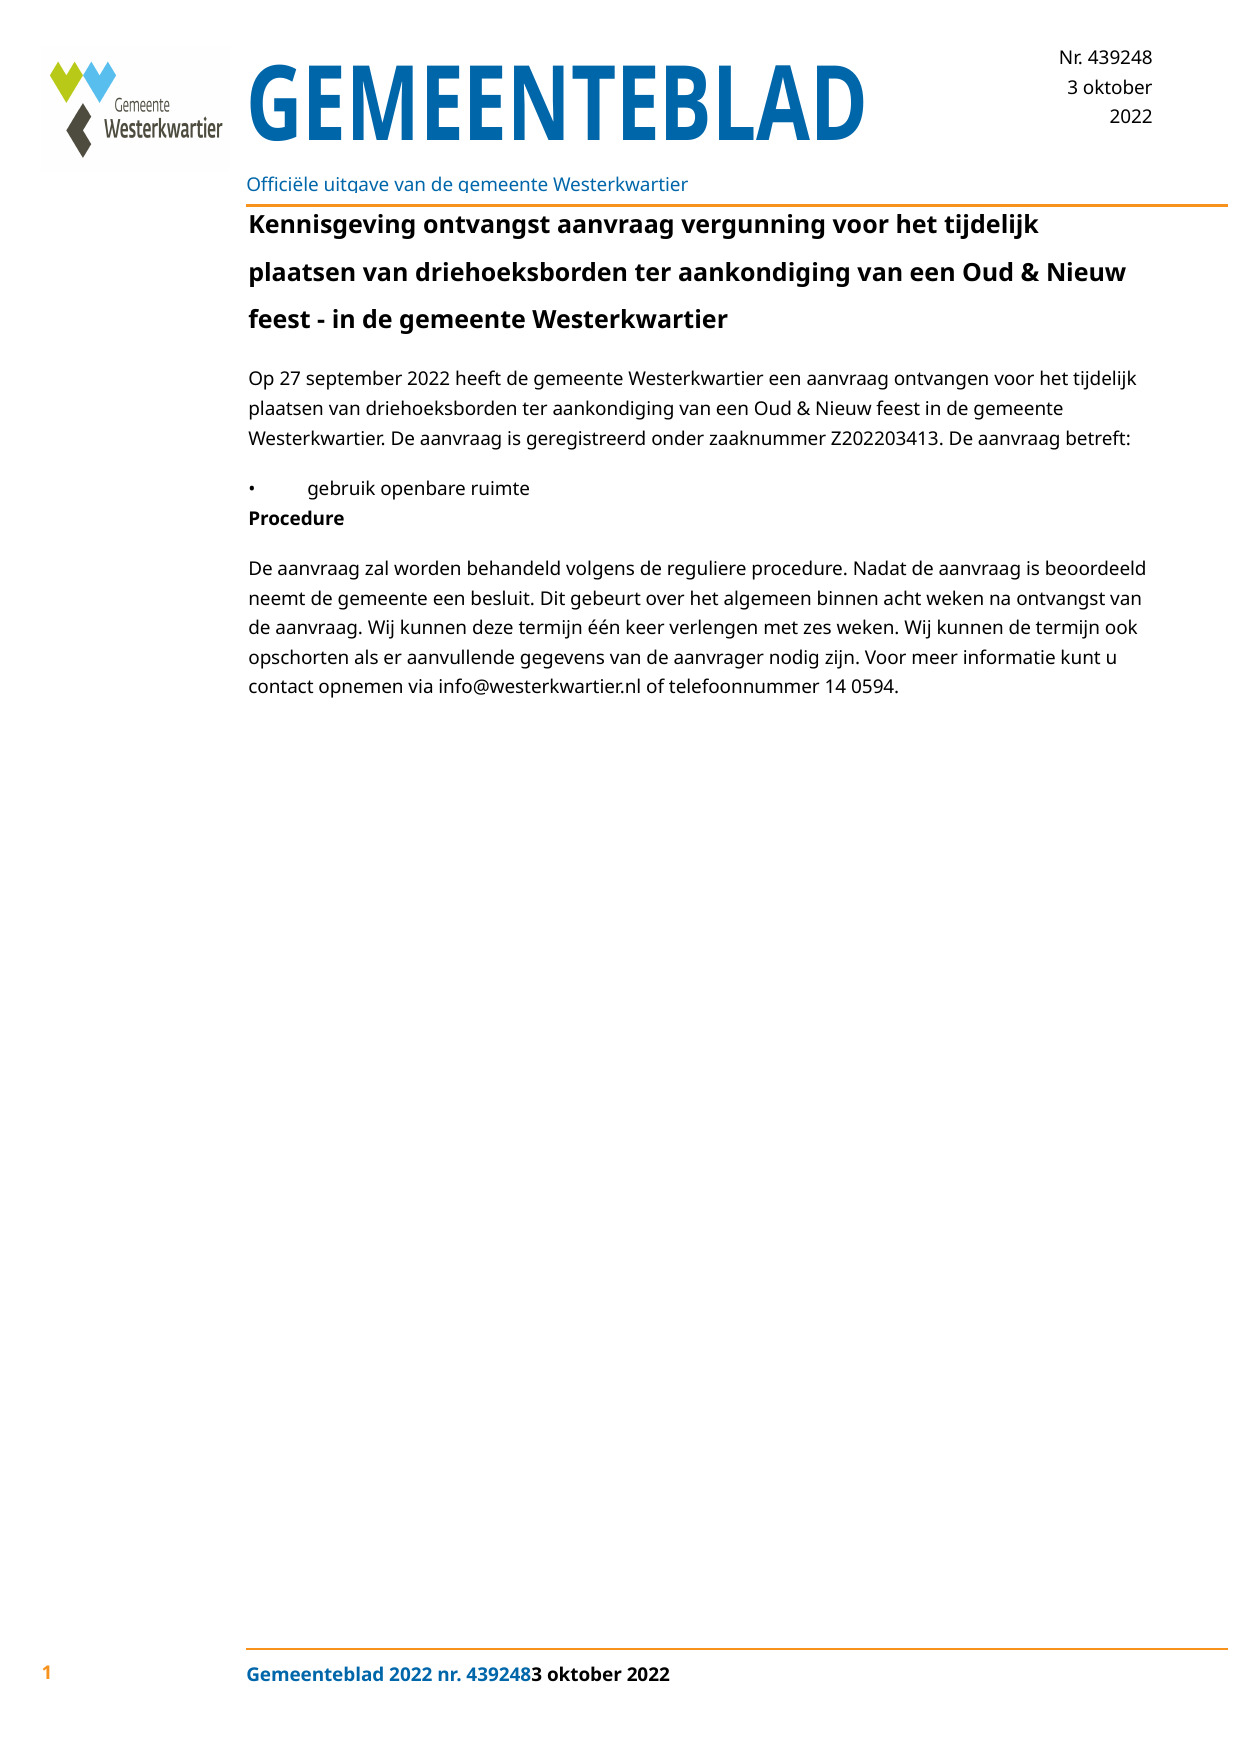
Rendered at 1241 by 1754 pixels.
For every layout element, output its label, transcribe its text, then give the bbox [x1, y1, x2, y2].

text De aanvraag zal worden behandeld volgens de reguliere procedure. Nadat de aanvraag is beoordeeld neemt de gemeente een besluit. Dit gebeurt over het algemeen binnen acht weken na ontvangst van de aanvraag. Wij kunnen deze termijn één keer verlengen met zes weken. Wij kunnen de termijn ook opschorten als er aanvullende gegevens van de aanvrager nodig zijn. Voor meer informatie kunt u contact opnemen via info@westerkwartier.nl of telefoonnummer 14 0594. [248, 555, 1152, 699]
text Kennisgeving ontvangst aanvraag vergunning voor het tijdelijk plaatsen van driehoeksborden ter aankondiging van een Oud & Nieuw feest - in de gemeente Westerkwartier [248, 207, 1152, 336]
text Procedure [248, 505, 1152, 530]
picture [41, 47, 231, 172]
text Op 27 september 2022 heeft de gemeente Westerkwartier een aanvraag ontvangen voor het tijdelijk plaatsen van driehoeksborden ter aankondiging van een Oud & Nieuw feest in de gemeente Westerkwartier. De aanvraag is geregistreerd onder zaaknummer Z202203413. De aanvraag betreft: [248, 366, 1152, 450]
list gebruik openbare ruimte [248, 475, 1152, 501]
